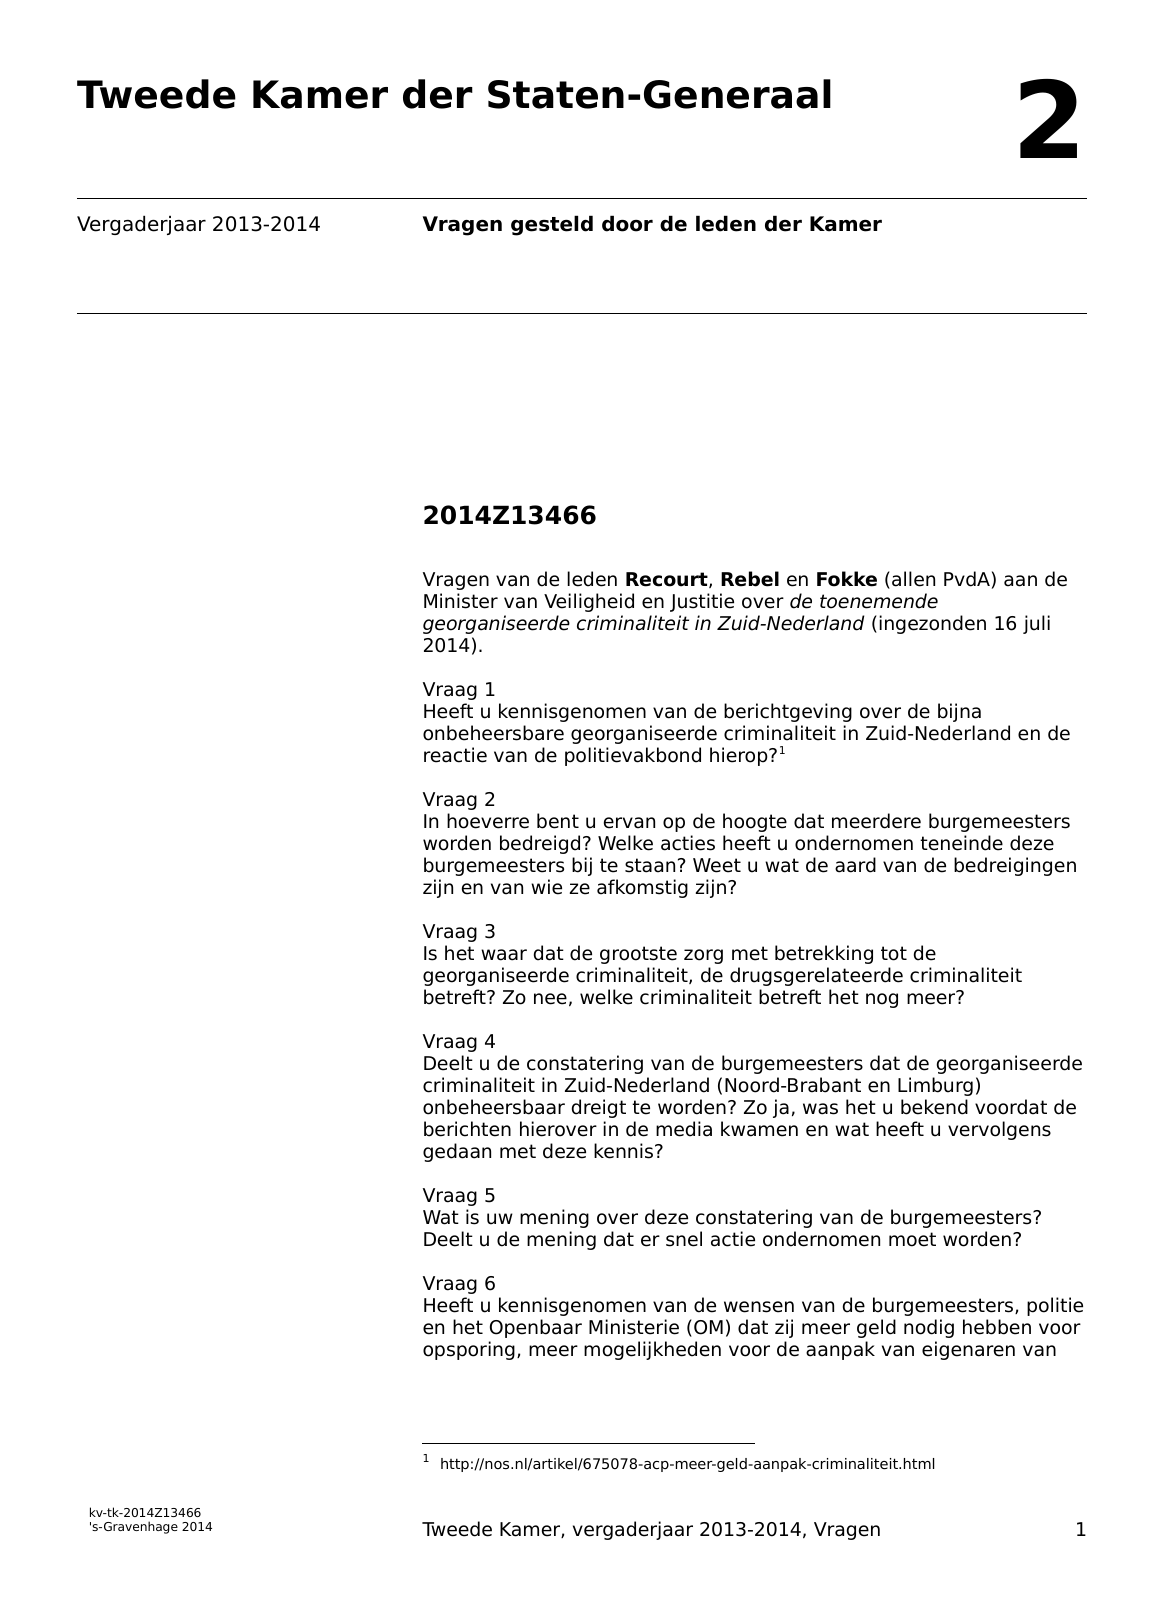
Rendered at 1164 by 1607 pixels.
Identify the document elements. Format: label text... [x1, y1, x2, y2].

text In hoeverre bent u ervan op de hoogte dat meerdere burgemeesters worden bedreigd? Welke acties heeft u ondernomen teneinde deze burgemeesters bij te staan? Weet u wat de aard van de bedreigingen zijn en van wie ze afkomstig zijn? [422, 811, 1087, 899]
table_cell Vragen gesteld door de leden der Kamer [422, 199, 1087, 313]
table_cell Vergaderjaar 2013-2014 [77, 199, 422, 313]
text Vraag 5 [422, 1185, 1087, 1207]
text Vraag 1 [422, 679, 1087, 701]
text Vraag 3 [422, 921, 1087, 943]
text Wat is uw mening over deze constatering van de burgemeesters? Deelt u de mening dat er snel actie ondernomen moet worden? [422, 1207, 1087, 1251]
text Vraag 6 [422, 1273, 1087, 1295]
text Is het waar dat de grootste zorg met betrekking tot de georganiseerde criminaliteit, de drugsgerelateerde criminaliteit betreft? Zo nee, welke criminaliteit betreft het nog meer? [422, 943, 1087, 1009]
text Vraag 4 [422, 1031, 1087, 1053]
text 2014Z13466 [422, 501, 1087, 531]
text Heeft u kennisgenomen van de berichtgeving over de bijna onbeheersbare georganiseerde criminaliteit in Zuid-Nederland en de reactie van de politievakbond hierop? [422, 701, 1087, 767]
text Vragen van de leden Recourt, Rebel en Fokke (allen PvdA) aan de Minister van Veiligheid en Justitie over de toenemende georganiseerde criminaliteit in Zuid-Nederland (ingezonden 16 juli 2014). [422, 569, 1087, 657]
text Heeft u kennisgenomen van de wensen van de burgemeesters, politie en het Openbaar Ministerie (OM) dat zij meer geld nodig hebben voor opsporing, meer mogelijkheden voor de aanpak van eigenaren van [422, 1295, 1087, 1361]
text kv-tk-2014Z13466 [88, 1506, 323, 1520]
text http://nos.nl/artikel/675078-acp-meer-geld-aanpak-criminaliteit.html [422, 1452, 1087, 1474]
text Vraag 2 [422, 789, 1087, 811]
text Deelt u de constatering van de burgemeesters dat de georganiseerde criminaliteit in Zuid-Nederland (Noord-Brabant en Limburg) onbeheersbaar dreigt te worden? Zo ja, was het u bekend voordat de berichten hierover in de media kwamen en wat heeft u vervolgens gedaan met deze kennis? [422, 1053, 1087, 1163]
table_header 2 [886, 59, 1087, 198]
table_header Tweede Kamer der Staten-Generaal [77, 59, 886, 198]
text 's-Gravenhage 2014 [88, 1520, 323, 1534]
